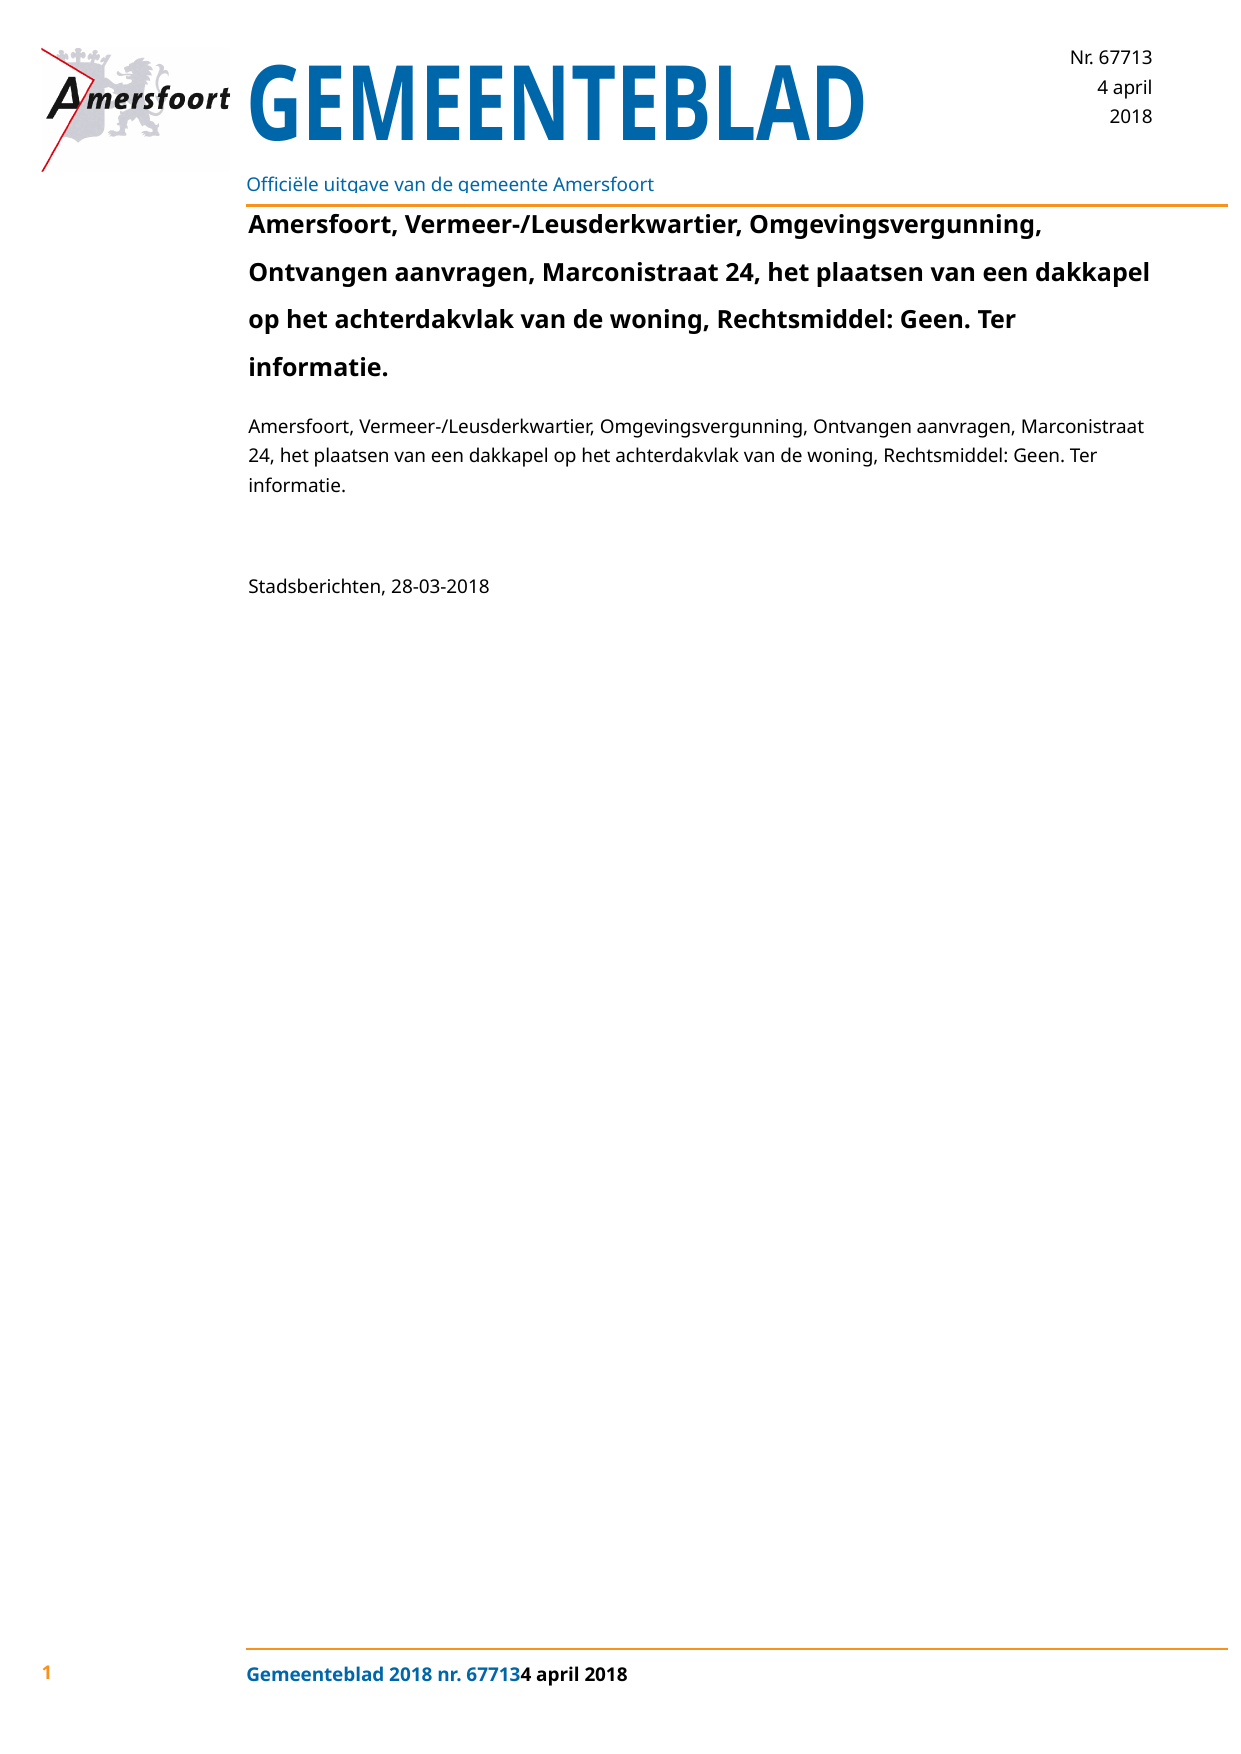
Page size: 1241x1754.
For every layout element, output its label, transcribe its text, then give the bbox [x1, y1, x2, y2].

text Amersfoort, Vermeer-/Leusderkwartier, Omgevingsvergunning, Ontvangen aanvragen, Marconistraat 24, het plaatsen van een dakkapel op het achterdakvlak van de woning, Rechtsmiddel: Geen. Ter informatie. [248, 413, 1152, 498]
text Stadsberichten, 28-03-2018 [248, 573, 1152, 599]
text Amersfoort, Vermeer-/Leusderkwartier, Omgevingsvergunning, Ontvangen aanvragen, Marconistraat 24, het plaatsen van een dakkapel op het achterdakvlak van de woning, Rechtsmiddel: Geen. Ter informatie. [248, 207, 1152, 384]
picture [41, 47, 231, 172]
